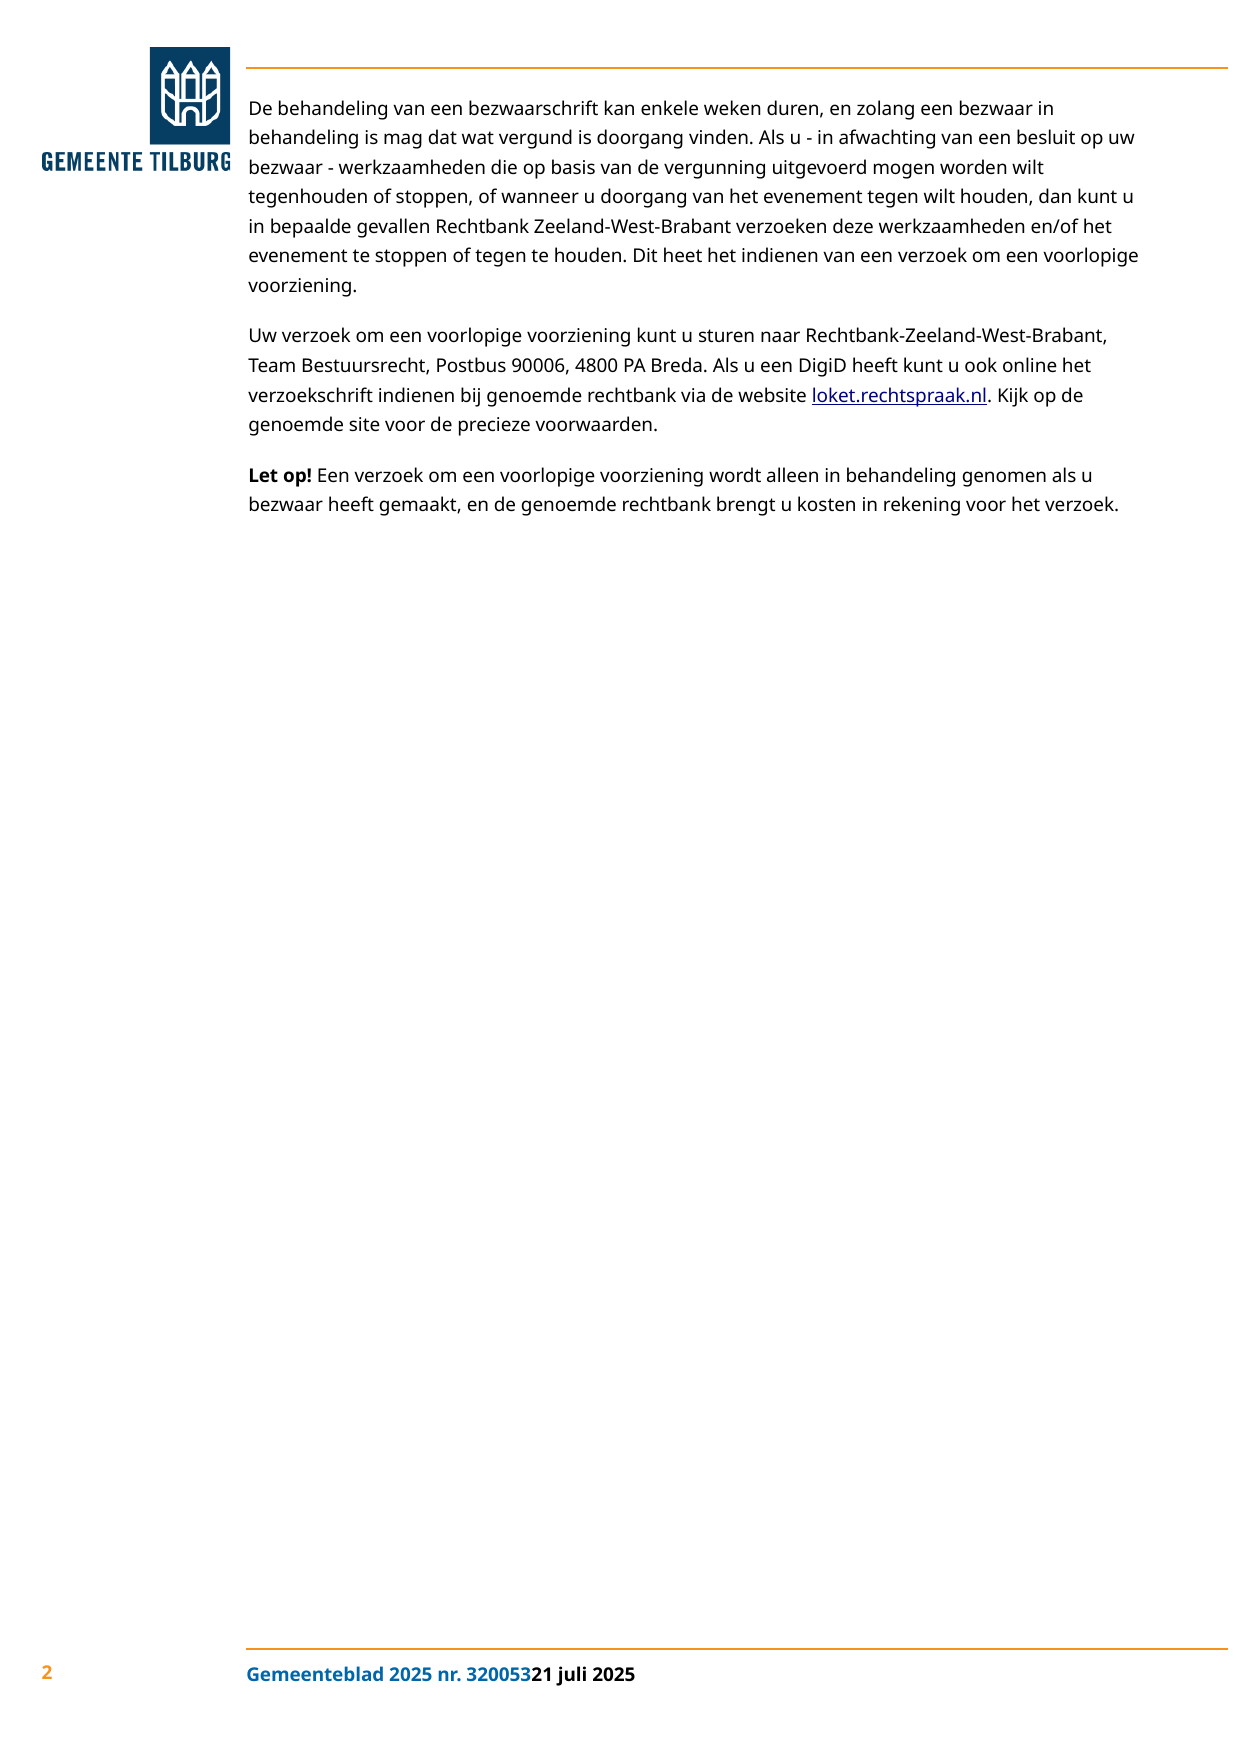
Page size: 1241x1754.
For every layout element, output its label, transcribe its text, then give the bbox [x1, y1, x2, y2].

text Uw verzoek om een voorlopige voorziening kunt u sturen naar Rechtbank-Zeeland-West-Brabant, Team Bestuursrecht, Postbus 90006, 4800 PA Breda. Als u een DigiD heeft kunt u ook online het verzoekschrift indienen bij genoemde rechtbank via de website loket.rechtspraak.nl. Kijk op de genoemde site voor de precieze voorwaarden. [248, 323, 1152, 437]
picture [41, 47, 231, 172]
text De behandeling van een bezwaarschrift kan enkele weken duren, en zolang een bezwaar in behandeling is mag dat wat vergund is doorgang vinden. Als u - in afwachting van een besluit op uw bezwaar - werkzaamheden die op basis van de vergunning uitgevoerd mogen worden wilt tegenhouden of stoppen, of wanneer u doorgang van het evenement tegen wilt houden, dan kunt u in bepaalde gevallen Rechtbank Zeeland-West-Brabant verzoeken deze werkzaamheden en/of het evenement te stoppen of tegen te houden. Dit heet het indienen van een verzoek om een voorlopige voorziening. [248, 95, 1152, 298]
text Let op! Een verzoek om een voorlopige voorziening wordt alleen in behandeling genomen als u bezwaar heeft gemaakt, en de genoemde rechtbank brengt u kosten in rekening voor het verzoek. [248, 462, 1152, 517]
